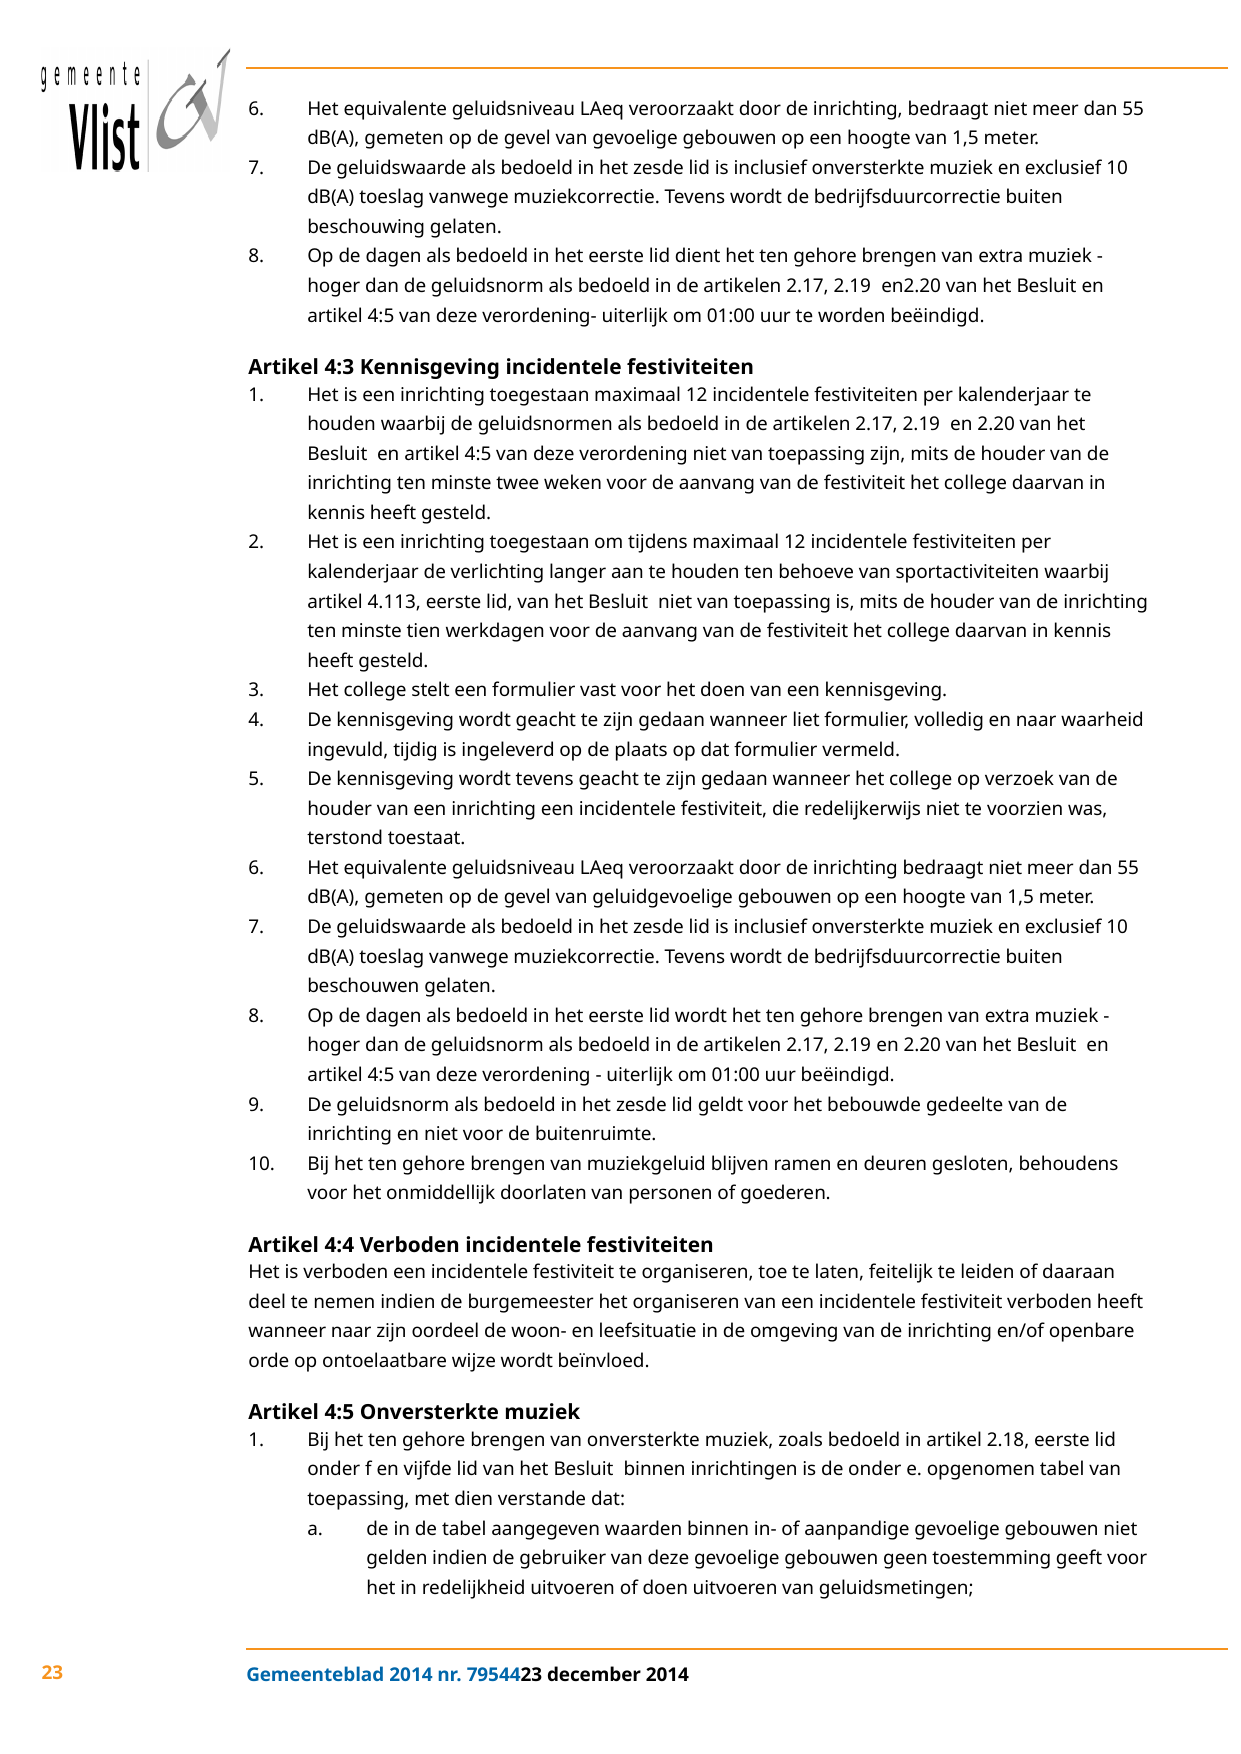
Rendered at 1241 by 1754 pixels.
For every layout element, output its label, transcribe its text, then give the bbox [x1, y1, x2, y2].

list De geluidsnorm als bedoeld in het zesde lid geldt voor het bebouwde gedeelte van de inrichting en niet voor de buitenruimte. [248, 1091, 1152, 1146]
list Bij het ten gehore brengen van onversterkte muziek, zoals bedoeld in artikel 2.18, eerste lid onder f en vijfde lid van het Besluit binnen inrichtingen is de onder e. opgenomen tabel van toepassing, met dien verstande dat: [248, 1426, 1152, 1511]
text Het is verboden een incidentele festiviteit te organiseren, toe te laten, feitelijk te leiden of daaraan deel te nemen indien de burgemeester het organiseren van een incidentele festiviteit verboden heeft wanneer naar zijn oordeel de woon- en leefsituatie in de omgeving van de inrichting en/of openbare orde op ontoelaatbare wijze wordt beïnvloed. [248, 1258, 1152, 1373]
list Op de dagen als bedoeld in het eerste lid wordt het ten gehore brengen van extra muziek - hoger dan de geluidsnorm als bedoeld in de artikelen 2.17, 2.19 en 2.20 van het Besluit en artikel 4:5 van deze verordening - uiterlijk om 01:00 uur beëindigd. [248, 1002, 1152, 1087]
list De geluidswaarde als bedoeld in het zesde lid is inclusief onversterkte muziek en exclusief 10 dB(A) toeslag vanwege muziekcorrectie. Tevens wordt de bedrijfsduurcorrectie buiten beschouwing gelaten. [248, 154, 1152, 239]
list De kennisgeving wordt geacht te zijn gedaan wanneer liet formulier, volledig en naar waarheid ingevuld, tijdig is ingeleverd op de plaats op dat formulier vermeld. [248, 706, 1152, 761]
picture [41, 47, 231, 172]
list De geluidswaarde als bedoeld in het zesde lid is inclusief onversterkte muziek en exclusief 10 dB(A) toeslag vanwege muziekcorrectie. Tevens wordt de bedrijfsduurcorrectie buiten beschouwen gelaten. [248, 913, 1152, 998]
list De kennisgeving wordt tevens geacht te zijn gedaan wanneer het college op verzoek van de houder van een inrichting een incidentele festiviteit, die redelijkerwijs niet te voorzien was, terstond toestaat. [248, 765, 1152, 850]
list Het is een inrichting toegestaan om tijdens maximaal 12 incidentele festiviteiten per kalenderjaar de verlichting langer aan te houden ten behoeve van sportactiviteiten waarbij artikel 4.113, eerste lid, van het Besluit niet van toepassing is, mits de houder van de inrichting ten minste tien werkdagen voor de aanvang van de festiviteit het college daarvan in kennis heeft gesteld. [248, 529, 1152, 673]
text Artikel 4:3 Kennisgeving incidentele festiviteiten [248, 352, 1152, 381]
list Het equivalente geluidsniveau LAeq veroorzaakt door de inrichting bedraagt niet meer dan 55 dB(A), gemeten op de gevel van geluidgevoelige gebouwen op een hoogte van 1,5 meter. [248, 854, 1152, 909]
list Op de dagen als bedoeld in het eerste lid dient het ten gehore brengen van extra muziek - hoger dan de geluidsnorm als bedoeld in de artikelen 2.17, 2.19 en2.20 van het Besluit en artikel 4:5 van deze verordening- uiterlijk om 01:00 uur te worden beëindigd. [248, 243, 1152, 328]
list Het college stelt een formulier vast voor het doen van een kennisgeving. [248, 677, 1152, 702]
list de in de tabel aangegeven waarden binnen in- of aanpandige gevoelige gebouwen niet gelden indien de gebruiker van deze gevoelige gebouwen geen toestemming geeft voor het in redelijkheid uitvoeren of doen uitvoeren van geluidsmetingen; [307, 1515, 1152, 1599]
list Bij het ten gehore brengen van muziekgeluid blijven ramen en deuren gesloten, behoudens voor het onmiddellijk doorlaten van personen of goederen. [248, 1150, 1152, 1205]
list Het is een inrichting toegestaan maximaal 12 incidentele festiviteiten per kalenderjaar te houden waarbij de geluidsnormen als bedoeld in de artikelen 2.17, 2.19 en 2.20 van het Besluit en artikel 4:5 van deze verordening niet van toepassing zijn, mits de houder van de inrichting ten minste twee weken voor de aanvang van de festiviteit het college daarvan in kennis heeft gesteld. [248, 381, 1152, 525]
text Artikel 4:4 Verboden incidentele festiviteiten [248, 1230, 1152, 1258]
text Artikel 4:5 Onversterkte muziek [248, 1397, 1152, 1426]
list Het equivalente geluidsniveau LAeq veroorzaakt door de inrichting, bedraagt niet meer dan 55 dB(A), gemeten op de gevel van gevoelige gebouwen op een hoogte van 1,5 meter. [248, 95, 1152, 150]
